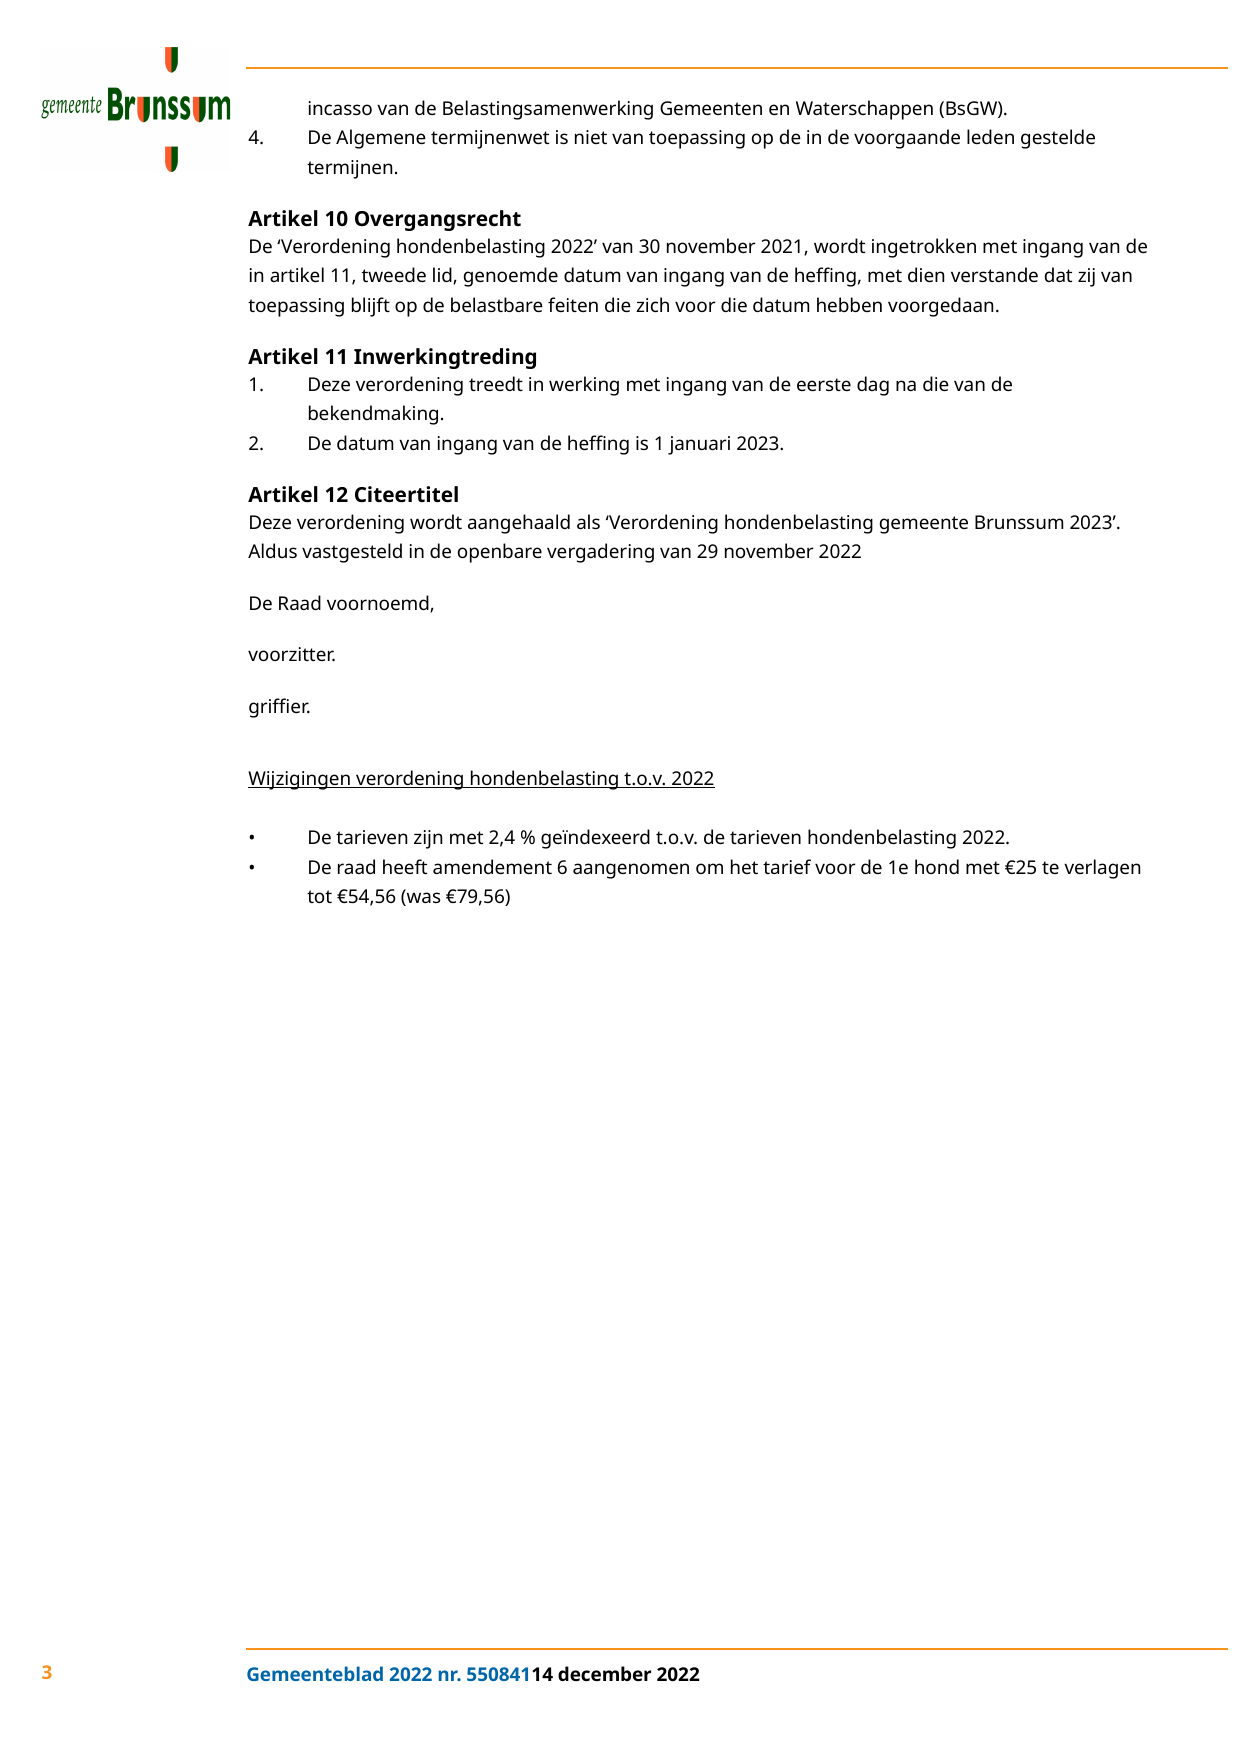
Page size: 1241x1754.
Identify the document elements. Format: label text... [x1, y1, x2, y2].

list De Algemene termijnenwet is niet van toepassing op de in de voorgaande leden gestelde termijnen. [248, 124, 1152, 180]
text Artikel 12 Citeertitel [248, 480, 1152, 509]
text De Raad voornoemd, [248, 590, 1152, 616]
text griffier. [248, 693, 1152, 718]
list De datum van ingang van de heffing is 1 januari 2023. [248, 430, 1152, 456]
list incasso van de Belastingsamenwerking Gemeenten en Waterschappen (BsGW). [248, 95, 1152, 121]
text voorzitter. [248, 641, 1152, 667]
picture [41, 47, 231, 172]
list De raad heeft amendement 6 aangenomen om het tarief voor de 1e hond met €25 te verlagen tot €54,56 (was €79,56) [248, 854, 1152, 909]
text Artikel 10 Overgangsrecht [248, 204, 1152, 233]
list Deze verordening treedt in werking met ingang van de eerste dag na die van de bekendmaking. [248, 371, 1152, 426]
text De ‘Verordening hondenbelasting 2022’ van 30 november 2021, wordt ingetrokken met ingang van de in artikel 11, tweede lid, genoemde datum van ingang van de heffing, met dien verstande dat zij van toepassing blijft op de belastbare feiten die zich voor die datum hebben voorgedaan. [248, 233, 1152, 318]
text Artikel 11 Inwerkingtreding [248, 342, 1152, 371]
list De tarieven zijn met 2,4 % geïndexeerd t.o.v. de tarieven hondenbelasting 2022. [248, 824, 1152, 850]
text Aldus vastgesteld in de openbare vergadering van 29 november 2022 [248, 538, 1152, 564]
text Wijzigingen verordening hondenbelasting t.o.v. 2022 [248, 765, 1152, 791]
text Deze verordening wordt aangehaald als ‘Verordening hondenbelasting gemeente Brunssum 2023’. [248, 509, 1152, 534]
